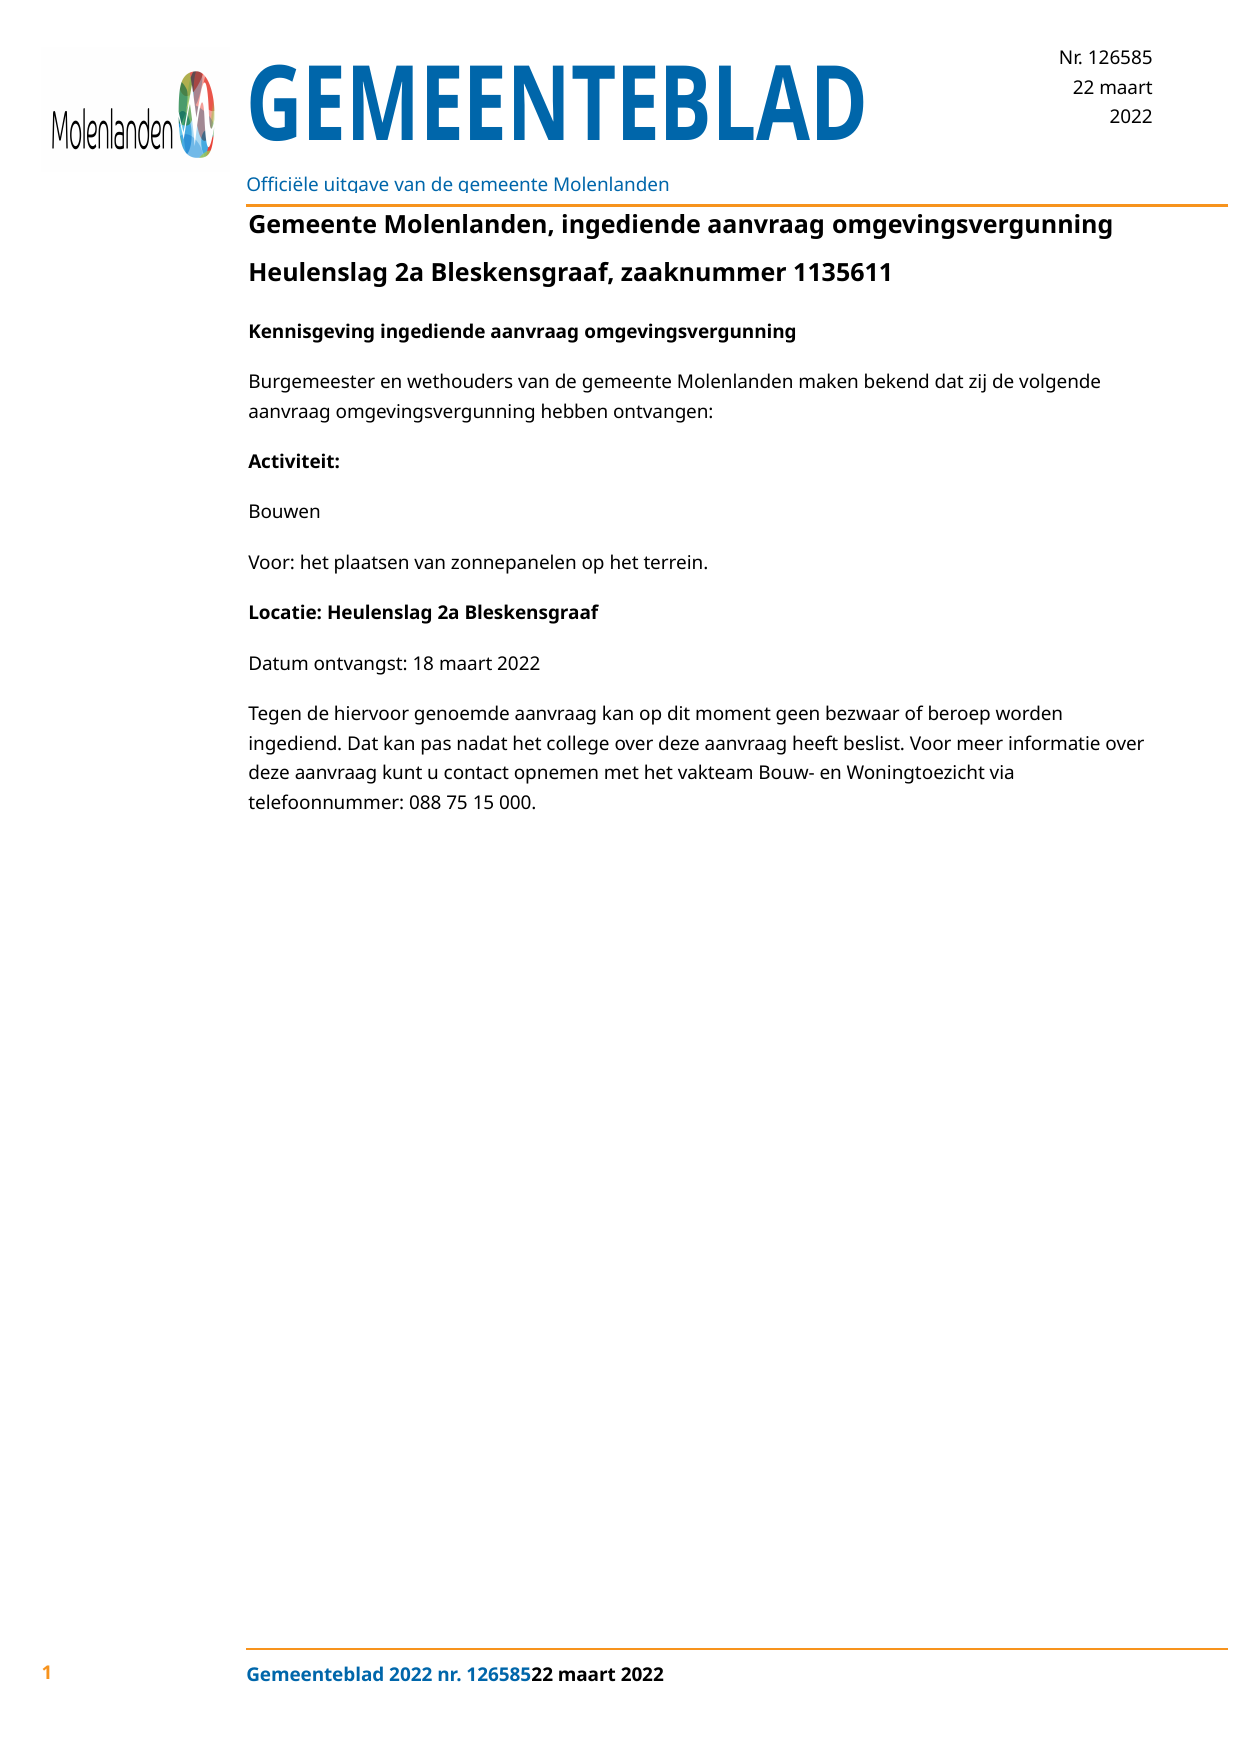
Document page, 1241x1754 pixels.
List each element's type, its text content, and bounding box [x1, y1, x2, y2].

text Datum ontvangst: 18 maart 2022 [248, 650, 1152, 676]
text Gemeente Molenlanden, ingediende aanvraag omgevingsvergunning Heulenslag 2a Bleskensgraaf, zaaknummer 1135611 [248, 207, 1152, 288]
text Locatie: Heulenslag 2a Bleskensgraaf [248, 599, 1152, 625]
text Kennisgeving ingediende aanvraag omgevingsvergunning [248, 318, 1152, 344]
text Voor: het plaatsen van zonnepanelen op het terrein. [248, 549, 1152, 575]
text Tegen de hiervoor genoemde aanvraag kan op dit moment geen bezwaar of beroep worden ingediend. Dat kan pas nadat het college over deze aanvraag heeft beslist. Voor meer informatie over deze aanvraag kunt u contact opnemen met het vakteam Bouw- en Woningtoezicht via telefoonnummer: 088 75 15 000. [248, 700, 1152, 815]
picture [41, 47, 231, 172]
text Activiteit: [248, 448, 1152, 474]
text Burgemeester en wethouders van de gemeente Molenlanden maken bekend dat zij de volgende aanvraag omgevingsvergunning hebben ontvangen: [248, 368, 1152, 424]
text Bouwen [248, 499, 1152, 524]
